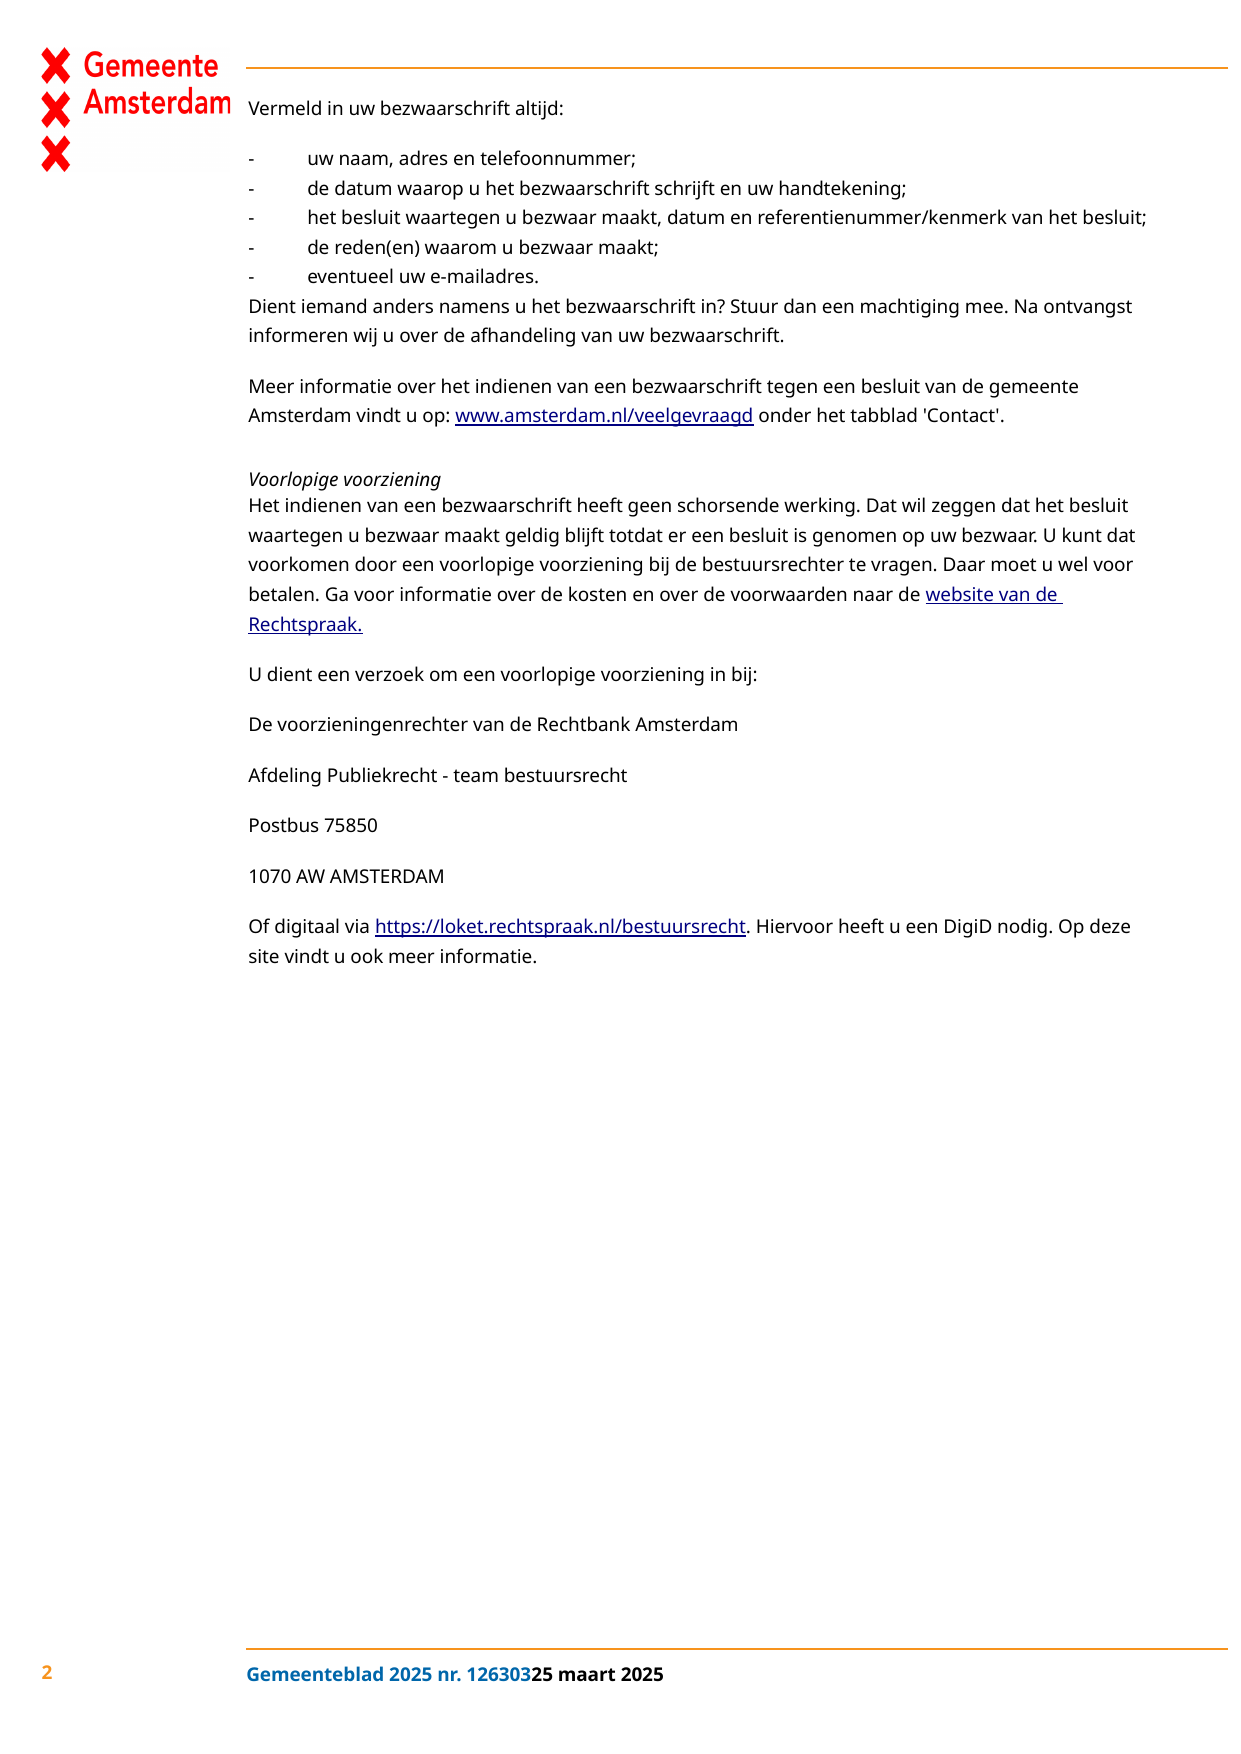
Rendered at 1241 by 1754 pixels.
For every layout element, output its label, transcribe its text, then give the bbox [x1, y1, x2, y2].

text U dient een verzoek om een voorlopige voorziening in bij: [248, 661, 1152, 687]
list het besluit waartegen u bezwaar maakt, datum en referentienummer/kenmerk van het besluit; [248, 204, 1152, 230]
text Vermeld in uw bezwaarschrift altijd: [248, 95, 1152, 121]
picture [41, 47, 231, 172]
text Voorlopige voorziening [248, 467, 1152, 492]
text De voorzieningenrechter van de Rechtbank Amsterdam [248, 712, 1152, 737]
text Meer informatie over het indienen van een bezwaarschrift tegen een besluit van de gemeente Amsterdam vindt u op: www.amsterdam.nl/veelgevraagd onder het tabblad 'Contact'. [248, 373, 1152, 428]
text Dient iemand anders namens u het bezwaarschrift in? Stuur dan een machtiging mee. Na ontvangst informeren wij u over de afhandeling van uw bezwaarschrift. [248, 293, 1152, 348]
text 1070 AW AMSTERDAM [248, 863, 1152, 888]
text Het indienen van een bezwaarschrift heeft geen schorsende werking. Dat wil zeggen dat het besluit waartegen u bezwaar maakt geldig blijft totdat er een besluit is genomen op uw bezwaar. U kunt dat voorkomen door een voorlopige voorziening bij de bestuursrechter te vragen. Daar moet u wel voor betalen. Ga voor informatie over de kosten en over de voorwaarden naar de website van de Rechtspraak. [248, 492, 1152, 636]
text Postbus 75850 [248, 812, 1152, 838]
list de datum waarop u het bezwaarschrift schrijft en uw handtekening; [248, 175, 1152, 201]
list eventueel uw e-mailadres. [248, 263, 1152, 289]
text Afdeling Publiekrecht - team bestuursrecht [248, 762, 1152, 788]
text Of digitaal via https://loket.rechtspraak.nl/bestuursrecht. Hiervoor heeft u een DigiD nodig. Op deze site vindt u ook meer informatie. [248, 913, 1152, 968]
list uw naam, adres en telefoonnummer; [248, 145, 1152, 171]
list de reden(en) waarom u bezwaar maakt; [248, 234, 1152, 260]
